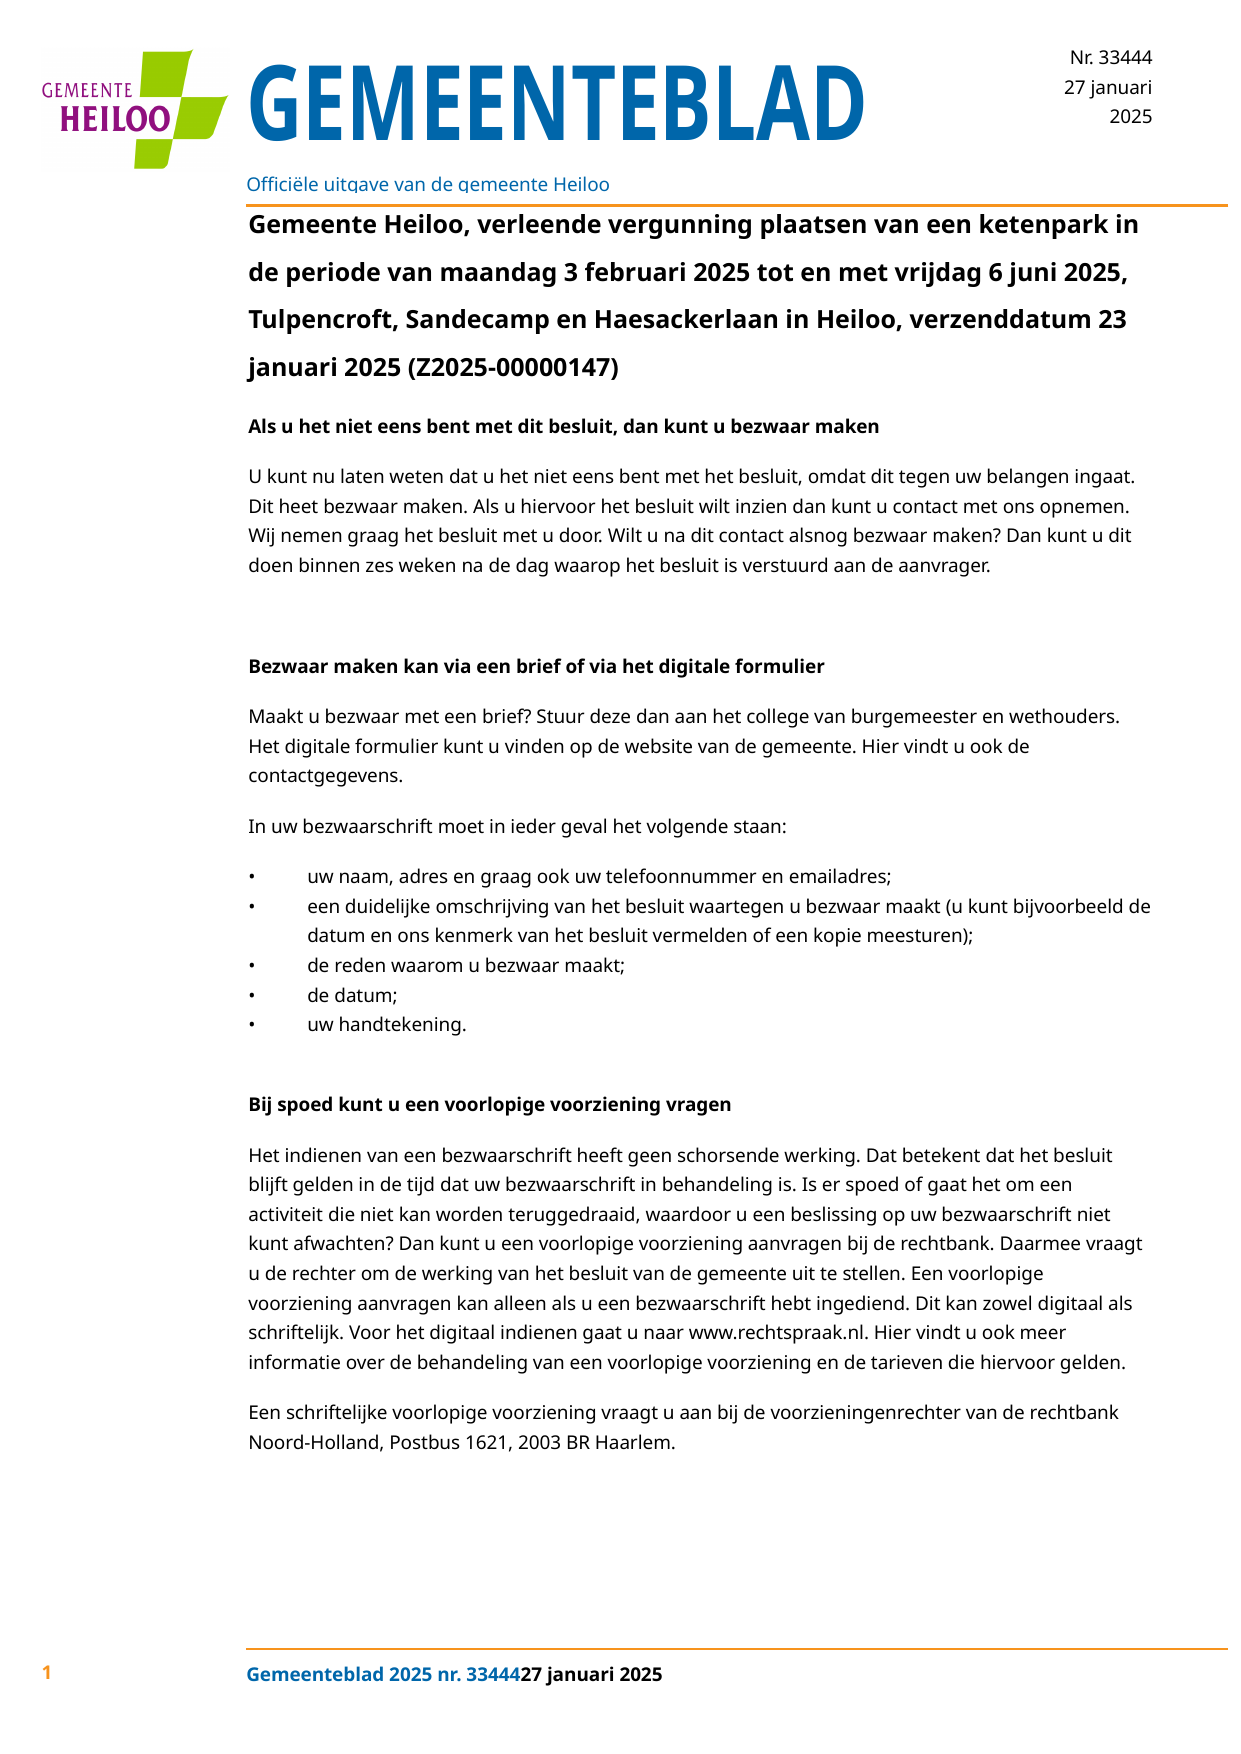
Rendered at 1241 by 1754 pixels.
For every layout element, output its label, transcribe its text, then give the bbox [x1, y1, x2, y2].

list de datum; [248, 982, 1152, 1008]
text In uw bezwaarschrift moet in ieder geval het volgende staan: [248, 813, 1152, 839]
text Het indienen van een bezwaarschrift heeft geen schorsende werking. Dat betekent dat het besluit blijft gelden in de tijd dat uw bezwaarschrift in behandeling is. Is er spoed of gaat het om een activiteit die niet kan worden teruggedraaid, waardoor u een beslissing op uw bezwaarschrift niet kunt afwachten? Dan kunt u een voorlopige voorziening aanvragen bij de rechtbank. Daarmee vraagt u de rechter om de werking van het besluit van de gemeente uit te stellen. Een voorlopige voorziening aanvragen kan alleen als u een bezwaarschrift hebt ingediend. Dit kan zowel digitaal als schriftelijk. Voor het digitaal indienen gaat u naar www.rechtspraak.nl. Hier vindt u ook meer informatie over de behandeling van een voorlopige voorziening en de tarieven die hiervoor gelden. [248, 1142, 1152, 1375]
text Een schriftelijke voorlopige voorziening vraagt u aan bij de voorzieningenrechter van de rechtbank Noord-Holland, Postbus 1621, 2003 BR Haarlem. [248, 1399, 1152, 1455]
list de reden waarom u bezwaar maakt; [248, 952, 1152, 978]
list een duidelijke omschrijving van het besluit waartegen u bezwaar maakt (u kunt bijvoorbeeld de datum en ons kenmerk van het besluit vermelden of een kopie meesturen); [248, 893, 1152, 948]
text Gemeente Heiloo, verleende vergunning plaatsen van een ketenpark in de periode van maandag 3 februari 2025 tot en met vrijdag 6 juni 2025, Tulpencroft, Sandecamp en Haesackerlaan in Heiloo, verzenddatum 23 januari 2025 (Z2025-00000147) [248, 207, 1152, 384]
list uw handtekening. [248, 1011, 1152, 1037]
text U kunt nu laten weten dat u het niet eens bent met het besluit, omdat dit tegen uw belangen ingaat. Dit heet bezwaar maken. Als u hiervoor het besluit wilt inzien dan kunt u contact met ons opnemen. Wij nemen graag het besluit met u door. Wilt u na dit contact alsnog bezwaar maken? Dan kunt u dit doen binnen zes weken na de dag waarop het besluit is verstuurd aan de aanvrager. [248, 463, 1152, 578]
text Bij spoed kunt u een voorlopige voorziening vragen [248, 1091, 1152, 1117]
text Maakt u bezwaar met een brief? Stuur deze dan aan het college van burgemeester en wethouders. Het digitale formulier kunt u vinden op de website van de gemeente. Hier vindt u ook de contactgegevens. [248, 703, 1152, 788]
picture [41, 47, 231, 172]
text Bezwaar maken kan via een brief of via het digitale formulier [248, 653, 1152, 679]
text Als u het niet eens bent met dit besluit, dan kunt u bezwaar maken [248, 413, 1152, 439]
list uw naam, adres en graag ook uw telefoonnummer en emailadres; [248, 863, 1152, 889]
